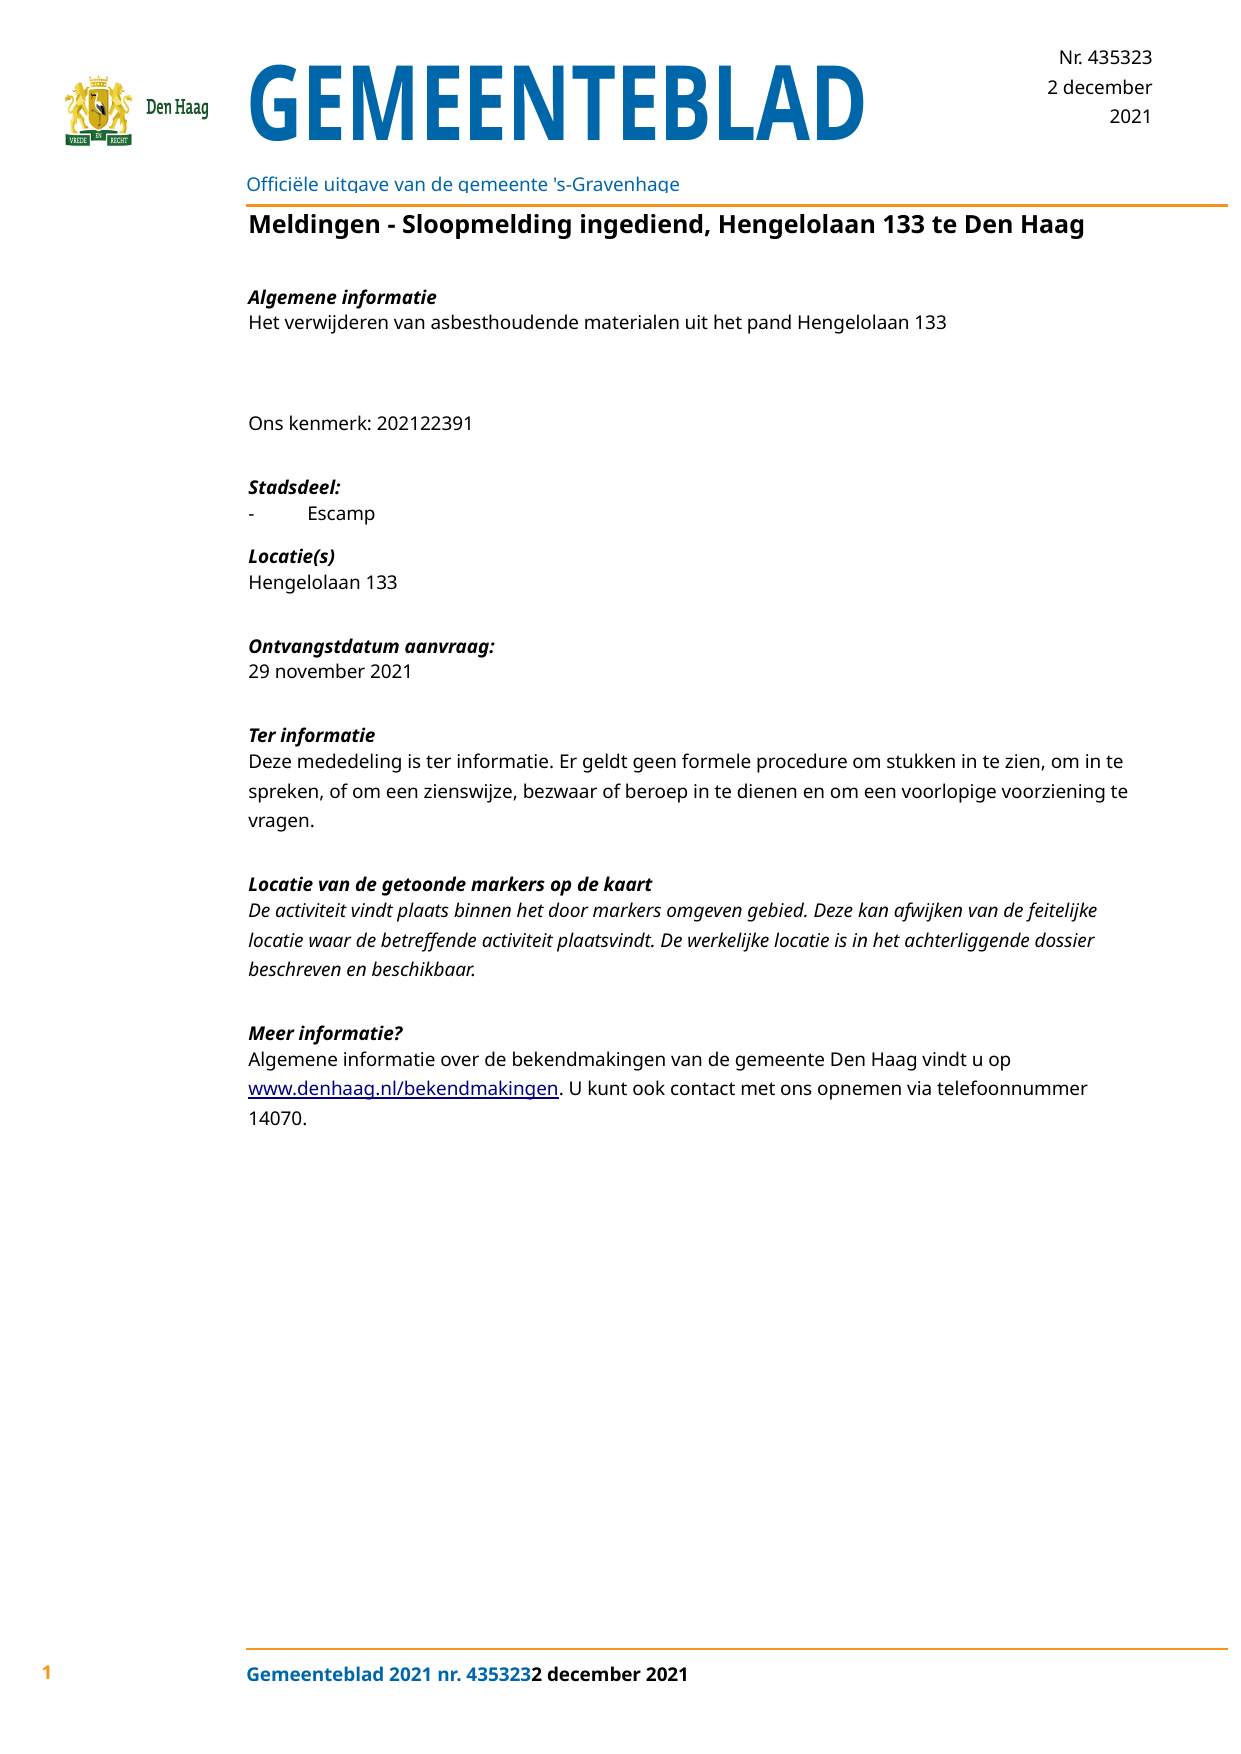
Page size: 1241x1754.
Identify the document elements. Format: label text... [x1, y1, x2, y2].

list Escamp [248, 500, 1152, 526]
text De activiteit vindt plaats binnen het door markers omgeven gebied. Deze kan afwijken van de feitelijke locatie waar de betreffende activiteit plaatsvindt. De werkelijke locatie is in het achterliggende dossier beschreven en beschikbaar. [248, 897, 1152, 982]
text Meer informatie? [248, 1020, 1152, 1046]
text Stadsdeel: [248, 474, 1152, 500]
text Deze mededeling is ter informatie. Er geldt geen formele procedure om stukken in te zien, om in te spreken, of om een zienswijze, bezwaar of beroep in te dienen en om een voorlopige voorziening te vragen. [248, 748, 1152, 833]
text Het verwijderen van asbesthoudende materialen uit het pand Hengelolaan 133 [248, 309, 1152, 335]
text Locatie(s) [248, 543, 1152, 569]
text Locatie van de getoonde markers op de kaart [248, 871, 1152, 897]
text Hengelolaan 133 [248, 569, 1152, 595]
text Algemene informatie [248, 284, 1152, 309]
picture [41, 47, 231, 172]
text Ter informatie [248, 723, 1152, 748]
text Ontvangstdatum aanvraag: [248, 633, 1152, 659]
text Meldingen - Sloopmelding ingediend, Hengelolaan 133 te Den Haag [248, 207, 1152, 241]
text 29 november 2021 [248, 659, 1152, 684]
text Ons kenmerk: 202122391 [248, 410, 1152, 436]
text Algemene informatie over de bekendmakingen van de gemeente Den Haag vindt u op www.denhaag.nl/bekendmakingen. U kunt ook contact met ons opnemen via telefoonnummer 14070. [248, 1046, 1152, 1131]
